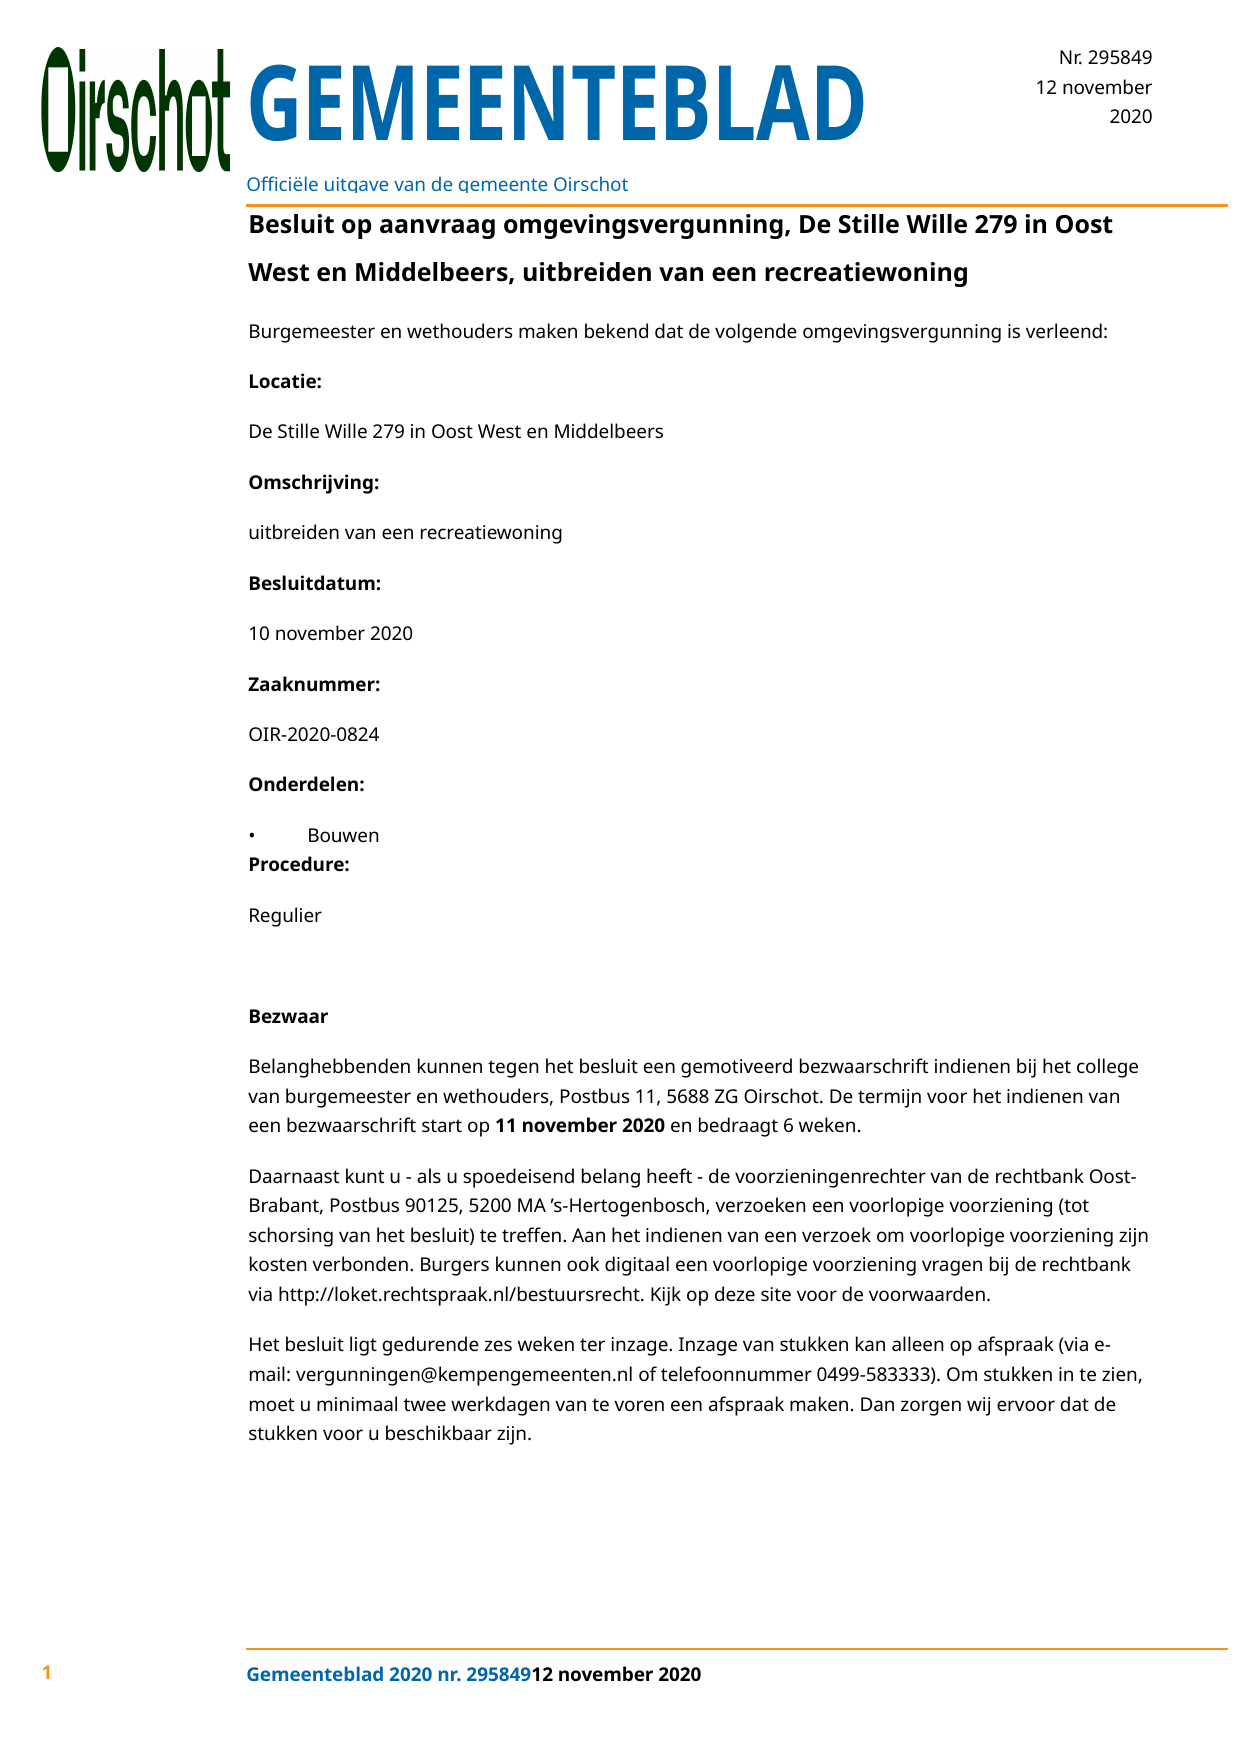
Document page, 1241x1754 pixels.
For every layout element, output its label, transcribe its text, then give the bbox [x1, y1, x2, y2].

text Regulier [248, 902, 1152, 928]
text Locatie: [248, 368, 1152, 394]
list Bouwen [248, 822, 1152, 848]
text 10 november 2020 [248, 620, 1152, 646]
text Het besluit ligt gedurende zes weken ter inzage. Inzage van stukken kan alleen op afspraak (via e-mail: vergunningen@kempengemeenten.nl of telefoonnummer 0499-583333). Om stukken in te zien, moet u minimaal twee werkdagen van te voren een afspraak maken. Dan zorgen wij ervoor dat de stukken voor u beschikbaar zijn. [248, 1332, 1152, 1446]
picture [41, 47, 231, 172]
text Besluitdatum: [248, 570, 1152, 596]
text uitbreiden van een recreatiewoning [248, 519, 1152, 545]
text Bezwaar [248, 1003, 1152, 1029]
text Daarnaast kunt u - als u spoedeisend belang heeft - de voorzieningenrechter van de rechtbank Oost-Brabant, Postbus 90125, 5200 MA ’s-Hertogenbosch, verzoeken een voorlopige voorziening (tot schorsing van het besluit) te treffen. Aan het indienen van een verzoek om voorlopige voorziening zijn kosten verbonden. Burgers kunnen ook digitaal een voorlopige voorziening vragen bij de rechtbank via http://loket.rechtspraak.nl/bestuursrecht. Kijk op deze site voor de voorwaarden. [248, 1163, 1152, 1307]
text Procedure: [248, 852, 1152, 877]
text Omschrijving: [248, 469, 1152, 495]
text Besluit op aanvraag omgevingsvergunning, De Stille Wille 279 in Oost West en Middelbeers, uitbreiden van een recreatiewoning [248, 207, 1152, 288]
text OIR-2020-0824 [248, 721, 1152, 747]
text Belanghebbenden kunnen tegen het besluit een gemotiveerd bezwaarschrift indienen bij het college van burgemeester en wethouders, Postbus 11, 5688 ZG Oirschot. De termijn voor het indienen van een bezwaarschrift start op 11 november 2020 en bedraagt 6 weken. [248, 1053, 1152, 1138]
text Zaaknummer: [248, 671, 1152, 697]
text Burgemeester en wethouders maken bekend dat de volgende omgevingsvergunning is verleend: [248, 318, 1152, 344]
text Onderdelen: [248, 772, 1152, 797]
text De Stille Wille 279 in Oost West en Middelbeers [248, 419, 1152, 444]
